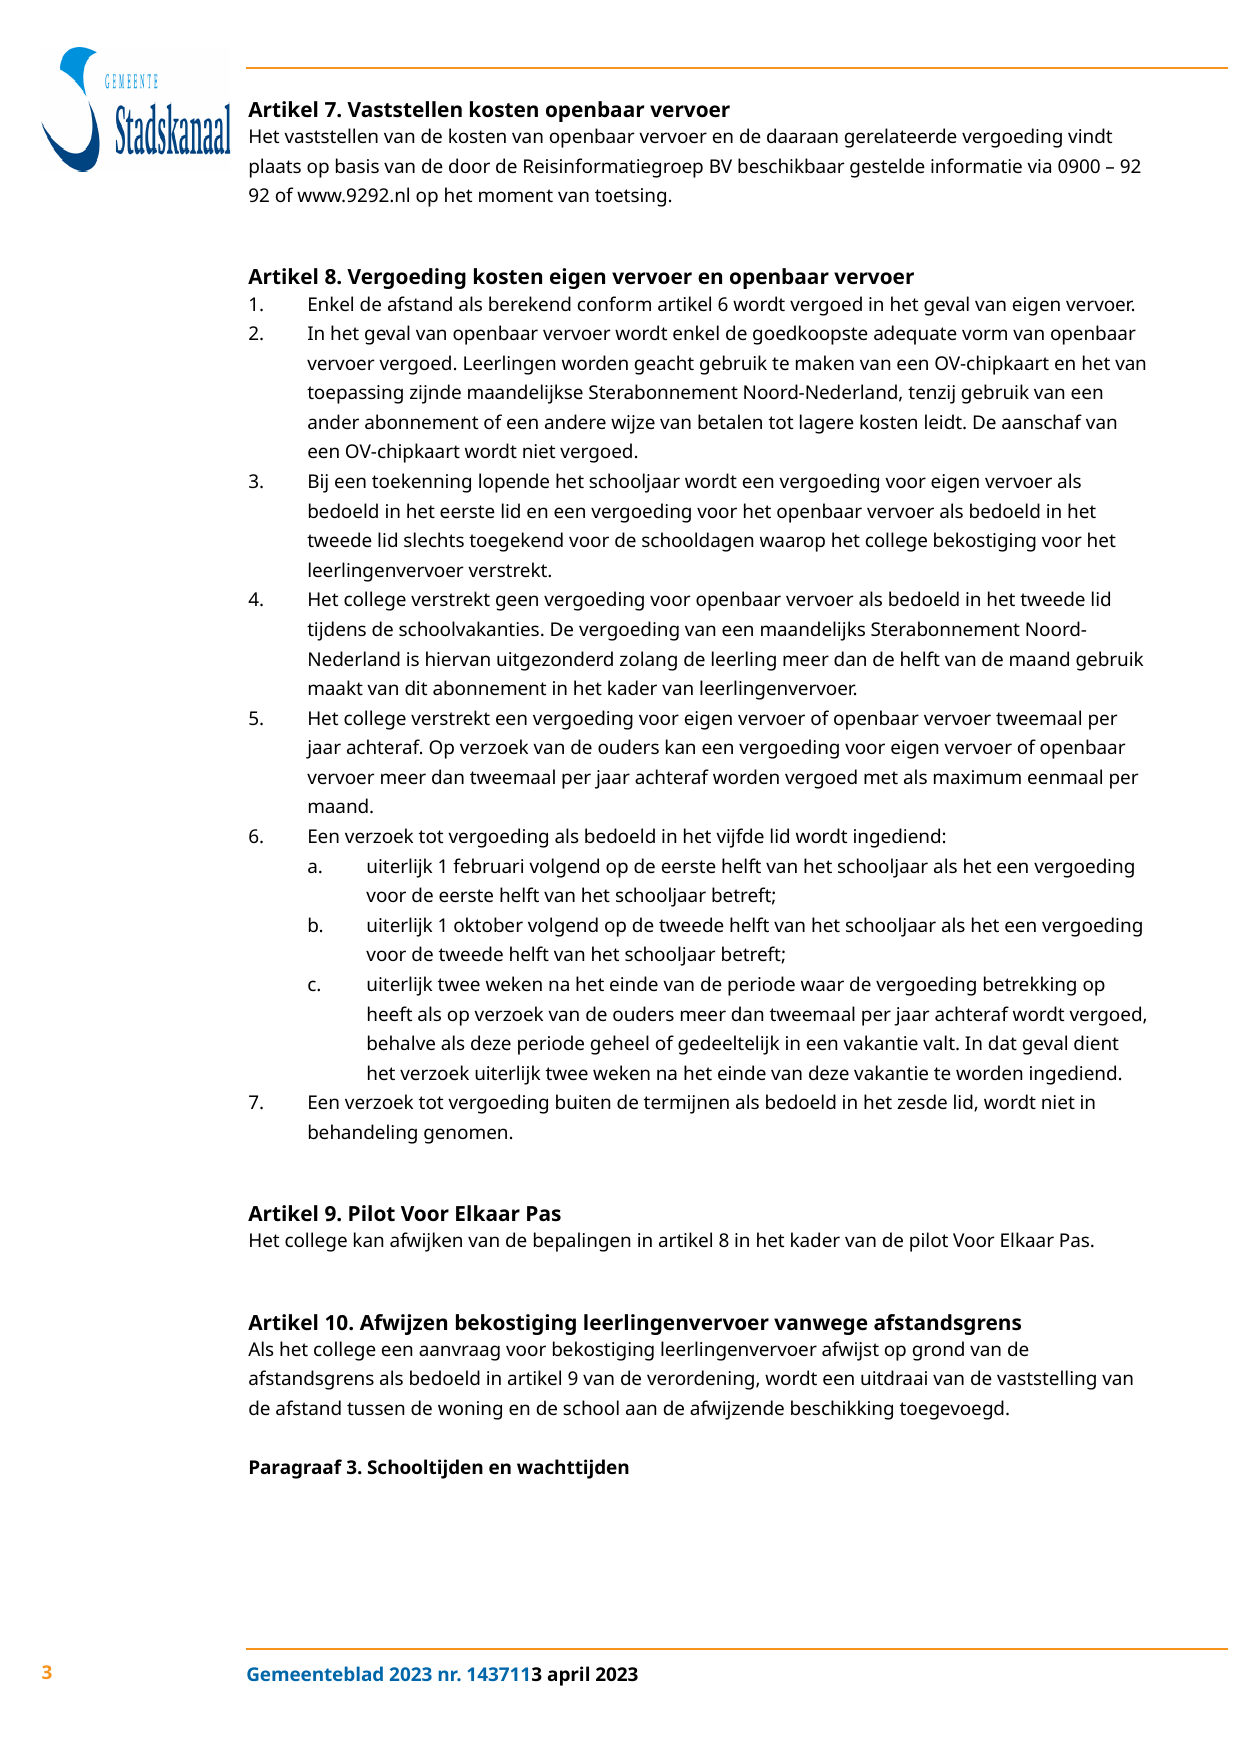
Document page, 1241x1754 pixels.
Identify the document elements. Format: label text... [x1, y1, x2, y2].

text Paragraaf 3. Schooltijden en wachttijden [248, 1454, 1152, 1480]
list Het college verstrekt een vergoeding voor eigen vervoer of openbaar vervoer tweemaal per jaar achteraf. Op verzoek van de ouders kan een vergoeding voor eigen vervoer of openbaar vervoer meer dan tweemaal per jaar achteraf worden vergoed met als maximum eenmaal per maand. [248, 705, 1152, 819]
list Een verzoek tot vergoeding buiten de termijnen als bedoeld in het zesde lid, wordt niet in behandeling genomen. [248, 1089, 1152, 1145]
text Als het college een aanvraag voor bekostiging leerlingenvervoer afwijst op grond van de afstandsgrens als bedoeld in artikel 9 van de verordening, wordt een uitdraai van de vaststelling van de afstand tussen de woning en de school aan de afwijzende beschikking toegevoegd. [248, 1336, 1152, 1421]
picture [41, 47, 231, 172]
text Artikel 10. Afwijzen bekostiging leerlingenvervoer vanwege afstandsgrens [248, 1308, 1152, 1336]
list Enkel de afstand als berekend conform artikel 6 wordt vergoed in het geval van eigen vervoer. [248, 291, 1152, 317]
list Bij een toekenning lopende het schooljaar wordt een vergoeding voor eigen vervoer als bedoeld in het eerste lid en een vergoeding voor het openbaar vervoer als bedoeld in het tweede lid slechts toegekend voor de schooldagen waarop het college bekostiging voor het leerlingenvervoer verstrekt. [248, 468, 1152, 583]
text Artikel 8. Vergoeding kosten eigen vervoer en openbaar vervoer [248, 262, 1152, 291]
list In het geval van openbaar vervoer wordt enkel de goedkoopste adequate vorm van openbaar vervoer vergoed. Leerlingen worden geacht gebruik te maken van een OV-chipkaart en het van toepassing zijnde maandelijkse Sterabonnement Noord-Nederland, tenzij gebruik van een ander abonnement of een andere wijze van betalen tot lagere kosten leidt. De aanschaf van een OV-chipkaart wordt niet vergoed. [248, 320, 1152, 464]
list uiterlijk 1 oktober volgend op de tweede helft van het schooljaar als het een vergoeding voor de tweede helft van het schooljaar betreft; [307, 912, 1152, 967]
list Een verzoek tot vergoeding als bedoeld in het vijfde lid wordt ingediend: [248, 823, 1152, 849]
list uiterlijk 1 februari volgend op de eerste helft van het schooljaar als het een vergoeding voor de eerste helft van het schooljaar betreft; [307, 853, 1152, 908]
list Het college verstrekt geen vergoeding voor openbaar vervoer als bedoeld in het tweede lid tijdens de schoolvakanties. De vergoeding van een maandelijks Sterabonnement Noord-Nederland is hiervan uitgezonderd zolang de leerling meer dan de helft van de maand gebruik maakt van dit abonnement in het kader van leerlingenvervoer. [248, 587, 1152, 701]
text Het vaststellen van de kosten van openbaar vervoer en de daaraan gerelateerde vergoeding vindt plaats op basis van de door de Reisinformatiegroep BV beschikbaar gestelde informatie via 0900 – 92 92 of www.9292.nl op het moment van toetsing. [248, 123, 1152, 208]
text Artikel 7. Vaststellen kosten openbaar vervoer [248, 95, 1152, 123]
text Artikel 9. Pilot Voor Elkaar Pas [248, 1199, 1152, 1228]
list uiterlijk twee weken na het einde van de periode waar de vergoeding betrekking op heeft als op verzoek van de ouders meer dan tweemaal per jaar achteraf wordt vergoed, behalve als deze periode geheel of gedeeltelijk in een vakantie valt. In dat geval dient het verzoek uiterlijk twee weken na het einde van deze vakantie te worden ingediend. [307, 971, 1152, 1086]
text Het college kan afwijken van de bepalingen in artikel 8 in het kader van de pilot Voor Elkaar Pas. [248, 1228, 1152, 1253]
